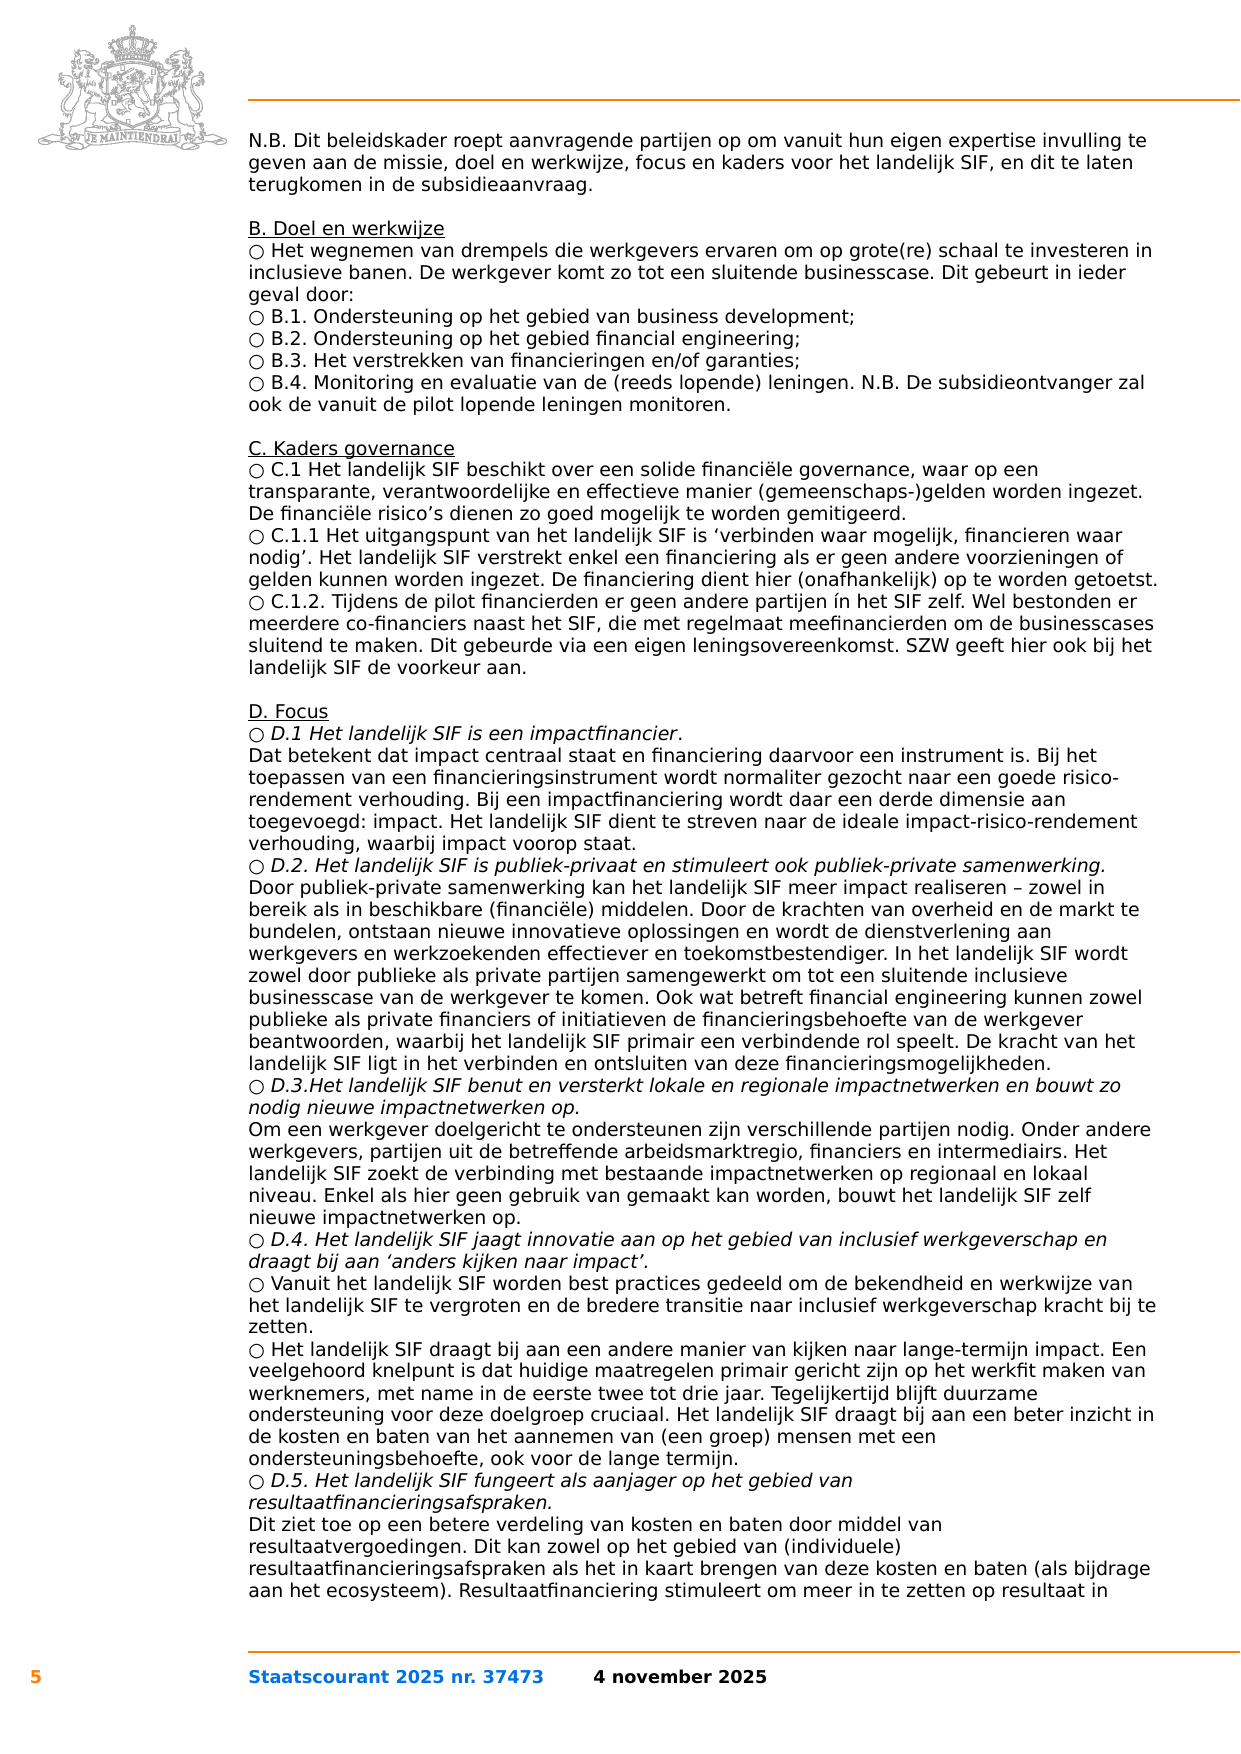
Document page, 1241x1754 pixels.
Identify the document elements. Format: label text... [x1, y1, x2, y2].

text Dit ziet toe op een betere verdeling van kosten en baten door middel van resultaatvergoedingen. Dit kan zowel op het gebied van (individuele) resultaatfinancieringsafspraken als het in kaart brengen van deze kosten en baten (als bijdrage aan het ecosysteem). Resultaatfinanciering stimuleert om meer in te zetten op resultaat in [248, 1514, 1163, 1602]
subtitle B. Doel en werkwijze [248, 218, 1163, 240]
text ○ Vanuit het landelijk SIF worden best practices gedeeld om de bekendheid en werkwijze van het landelijk SIF te vergroten en de bredere transitie naar inclusief werkgeverschap kracht bij te zetten. [248, 1272, 1163, 1338]
text ○ C.1 Het landelijk SIF beschikt over een solide financiële governance, waar op een transparante, verantwoordelijke en effectieve manier (gemeenschaps-)gelden worden ingezet. De financiële risico’s dienen zo goed mogelijk te worden gemitigeerd. [248, 459, 1163, 525]
text ○ C.1.1 Het uitgangspunt van het landelijk SIF is ‘verbinden waar mogelijk, financieren waar nodig’. Het landelijk SIF verstrekt enkel een financiering als er geen andere voorzieningen of gelden kunnen worden ingezet. De financiering dient hier (onafhankelijk) op te worden getoetst. [248, 525, 1163, 591]
text Door publiek-private samenwerking kan het landelijk SIF meer impact realiseren – zowel in bereik als in beschikbare (financiële) middelen. Door de krachten van overheid en de markt te bundelen, ontstaan nieuwe innovatieve oplossingen en wordt de dienstverlening aan werkgevers en werkzoekenden effectiever en toekomstbestendiger. In het landelijk SIF wordt zowel door publieke als private partijen samengewerkt om tot een sluitende inclusieve businesscase van de werkgever te komen. Ook wat betreft financial engineering kunnen zowel publieke als private financiers of initiatieven de financieringsbehoefte van de werkgever beantwoorden, waarbij het landelijk SIF primair een verbindende rol speelt. De kracht van het landelijk SIF ligt in het verbinden en ontsluiten van deze financieringsmogelijkheden. [248, 877, 1163, 1075]
text ○ Het landelijk SIF draagt bij aan een andere manier van kijken naar lange-termijn impact. Een veelgehoord knelpunt is dat huidige maatregelen primair gericht zijn op het werkfit maken van werknemers, met name in de eerste twee tot drie jaar. Tegelijkertijd blijft duurzame ondersteuning voor deze doelgroep cruciaal. Het landelijk SIF draagt bij aan een beter inzicht in de kosten en baten van het aannemen van (een groep) mensen met een ondersteuningsbehoefte, ook voor de lange termijn. [248, 1338, 1163, 1470]
text ○ D.1 Het landelijk SIF is een impactfinancier. [248, 723, 1163, 745]
text ○ B.2. Ondersteuning op het gebied financial engineering; [248, 328, 1163, 349]
picture [38, 25, 227, 150]
text Dat betekent dat impact centraal staat en financiering daarvoor een instrument is. Bij het toepassen van een financieringsinstrument wordt normaliter gezocht naar een goede risico-rendement verhouding. Bij een impactfinanciering wordt daar een derde dimensie aan toegevoegd: impact. Het landelijk SIF dient te streven naar de ideale impact-risico-rendement verhouding, waarbij impact voorop staat. [248, 745, 1163, 855]
subtitle D. Focus [248, 701, 1163, 723]
text N.B. Dit beleidskader roept aanvragende partijen op om vanuit hun eigen expertise invulling te geven aan de missie, doel en werkwijze, focus en kaders voor het landelijk SIF, en dit te laten terugkomen in de subsidieaanvraag. [248, 130, 1163, 196]
text ○ B.3. Het verstrekken van financieringen en/of garanties; [248, 349, 1163, 372]
text ○ D.3.Het landelijk SIF benut en versterkt lokale en regionale impactnetwerken en bouwt zo nodig nieuwe impactnetwerken op. [248, 1075, 1163, 1119]
text ○ C.1.2. Tijdens de pilot financierden er geen andere partijen ín het SIF zelf. Wel bestonden er meerdere co-financiers naast het SIF, die met regelmaat meefinancierden om de businesscases sluitend te maken. Dit gebeurde via een eigen leningsovereenkomst. SZW geeft hier ook bij het landelijk SIF de voorkeur aan. [248, 591, 1163, 679]
text ○ B.4. Monitoring en evaluatie van de (reeds lopende) leningen. N.B. De subsidieontvanger zal ook de vanuit de pilot lopende leningen monitoren. [248, 372, 1163, 416]
text ○ Het wegnemen van drempels die werkgevers ervaren om op grote(re) schaal te investeren in inclusieve banen. De werkgever komt zo tot een sluitende businesscase. Dit gebeurt in ieder geval door: [248, 240, 1163, 306]
text ○ D.4. Het landelijk SIF jaagt innovatie aan op het gebied van inclusief werkgeverschap en draagt bij aan ‘anders kijken naar impact’. [248, 1228, 1163, 1272]
text ○ D.5. Het landelijk SIF fungeert als aanjager op het gebied van resultaatfinancieringsafspraken. [248, 1470, 1163, 1514]
text ○ D.2. Het landelijk SIF is publiek-privaat en stimuleert ook publiek-private samenwerking. [248, 855, 1163, 877]
text Om een werkgever doelgericht te ondersteunen zijn verschillende partijen nodig. Onder andere werkgevers, partijen uit de betreffende arbeidsmarktregio, financiers en intermediairs. Het landelijk SIF zoekt de verbinding met bestaande impactnetwerken op regionaal en lokaal niveau. Enkel als hier geen gebruik van gemaakt kan worden, bouwt het landelijk SIF zelf nieuwe impactnetwerken op. [248, 1119, 1163, 1228]
subtitle C. Kaders governance [248, 437, 1163, 459]
text ○ B.1. Ondersteuning op het gebied van business development; [248, 306, 1163, 328]
